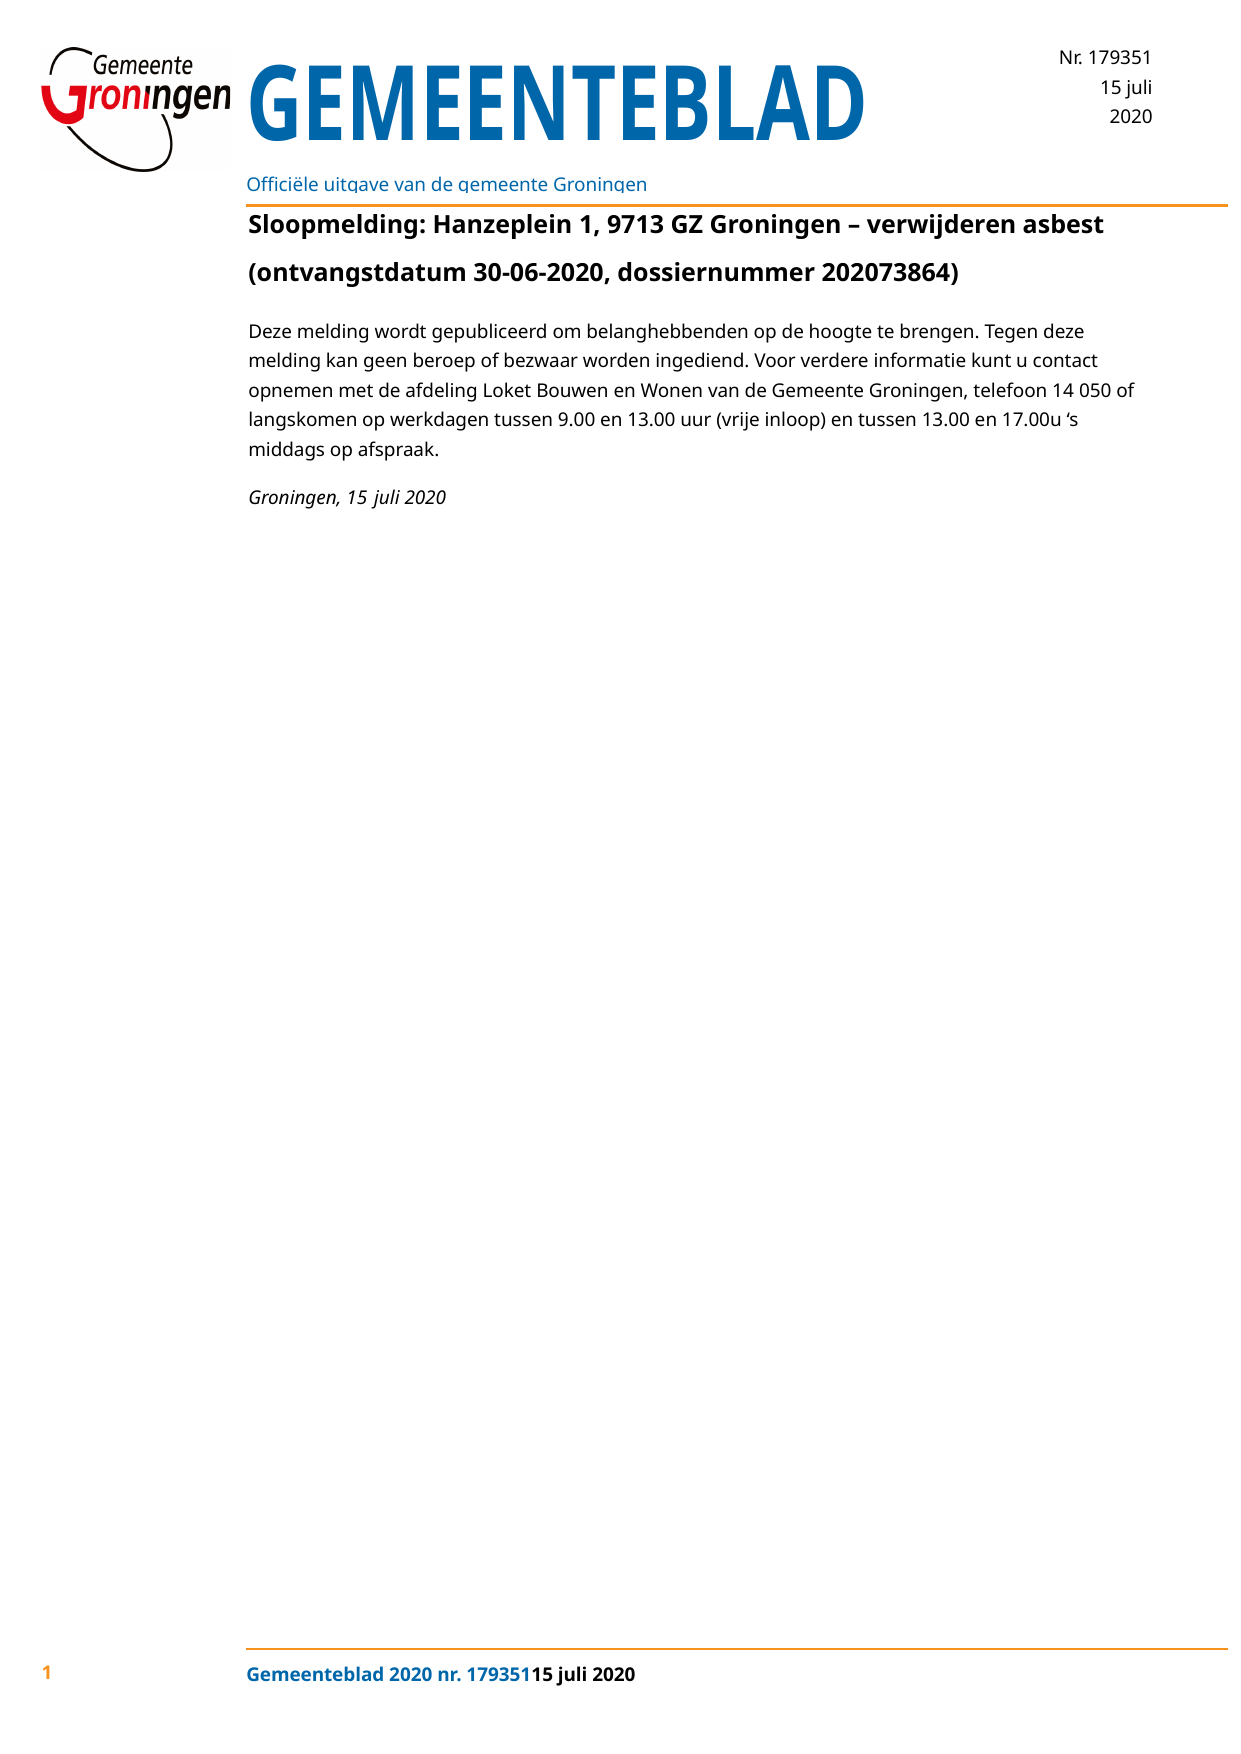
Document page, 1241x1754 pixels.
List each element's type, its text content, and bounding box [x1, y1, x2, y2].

picture [41, 47, 231, 172]
text Groningen, 15 juli 2020 [248, 484, 1152, 510]
text Deze melding wordt gepubliceerd om belanghebbenden op de hoogte te brengen. Tegen deze melding kan geen beroep of bezwaar worden ingediend. Voor verdere informatie kunt u contact opnemen met de afdeling Loket Bouwen en Wonen van de Gemeente Groningen, telefoon 14 050 of langskomen op werkdagen tussen 9.00 en 13.00 uur (vrije inloop) en tussen 13.00 en 17.00u ‘s middags op afspraak. [248, 318, 1152, 462]
text Sloopmelding: Hanzeplein 1, 9713 GZ Groningen – verwijderen asbest (ontvangstdatum 30-06-2020, dossiernummer 202073864) [248, 207, 1152, 288]
